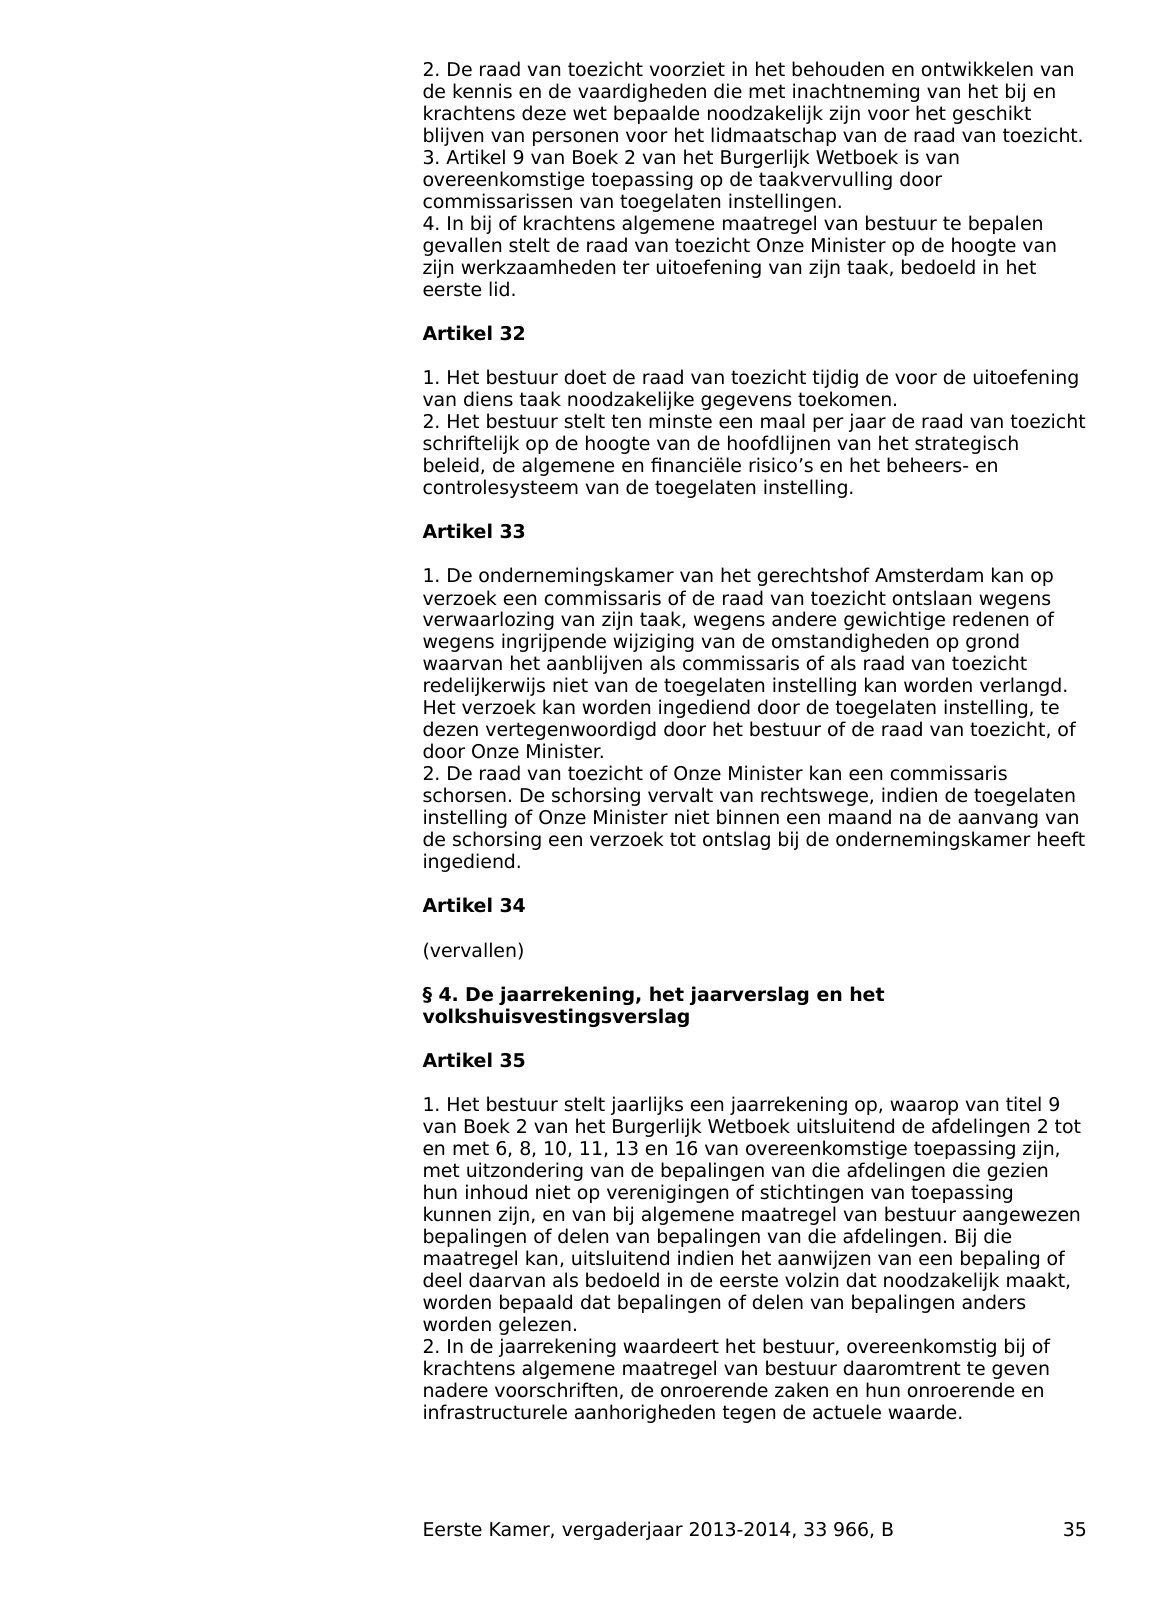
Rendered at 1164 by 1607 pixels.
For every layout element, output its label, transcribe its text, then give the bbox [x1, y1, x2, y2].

subtitle Artikel 33 [422, 521, 1087, 543]
subtitle § 4. De jaarrekening, het jaarverslag en het volkshuisvestingsverslag [422, 984, 1087, 1028]
text (vervallen) [422, 939, 1087, 961]
text 3. Artikel 9 van Boek 2 van het Burgerlijk Wetboek is van overeenkomstige toepassing op de taakvervulling door commissarissen van toegelaten instellingen. [422, 147, 1087, 213]
subtitle Artikel 32 [422, 323, 1087, 345]
subtitle Artikel 35 [422, 1050, 1087, 1072]
text 1. De ondernemingskamer van het gerechtshof Amsterdam kan op verzoek een commissaris of de raad van toezicht ontslaan wegens verwaarlozing van zijn taak, wegens andere gewichtige redenen of wegens ingrijpende wijziging van de omstandigheden op grond waarvan het aanblijven als commissaris of als raad van toezicht redelijkerwijs niet van de toegelaten instelling kan worden verlangd. Het verzoek kan worden ingediend door de toegelaten instelling, te dezen vertegenwoordigd door het bestuur of de raad van toezicht, of door Onze Minister. [422, 565, 1087, 763]
subtitle Artikel 34 [422, 895, 1087, 917]
text 1. Het bestuur stelt jaarlijks een jaarrekening op, waarop van titel 9 van Boek 2 van het Burgerlijk Wetboek uitsluitend de afdelingen 2 tot en met 6, 8, 10, 11, 13 en 16 van overeenkomstige toepassing zijn, met uitzondering van de bepalingen van die afdelingen die gezien hun inhoud niet op verenigingen of stichtingen van toepassing kunnen zijn, en van bij algemene maatregel van bestuur aangewezen bepalingen of delen van bepalingen van die afdelingen. Bij die maatregel kan, uitsluitend indien het aanwijzen van een bepaling of deel daarvan als bedoeld in de eerste volzin dat noodzakelijk maakt, worden bepaald dat bepalingen of delen van bepalingen anders worden gelezen. [422, 1094, 1087, 1336]
text 2. In de jaarrekening waardeert het bestuur, overeenkomstig bij of krachtens algemene maatregel van bestuur daaromtrent te geven nadere voorschriften, de onroerende zaken en hun onroerende en infrastructurele aanhorigheden tegen de actuele waarde. [422, 1336, 1087, 1424]
text 2. De raad van toezicht of Onze Minister kan een commissaris schorsen. De schorsing vervalt van rechtswege, indien de toegelaten instelling of Onze Minister niet binnen een maand na de aanvang van de schorsing een verzoek tot ontslag bij de ondernemingskamer heeft ingediend. [422, 763, 1087, 873]
text 1. Het bestuur doet de raad van toezicht tijdig de voor de uitoefening van diens taak noodzakelijke gegevens toekomen. [422, 367, 1087, 411]
text 4. In bij of krachtens algemene maatregel van bestuur te bepalen gevallen stelt de raad van toezicht Onze Minister op de hoogte van zijn werkzaamheden ter uitoefening van zijn taak, bedoeld in het eerste lid. [422, 213, 1087, 301]
text 2. Het bestuur stelt ten minste een maal per jaar de raad van toezicht schriftelijk op de hoogte van de hoofdlijnen van het strategisch beleid, de algemene en financiële risico’s en het beheers- en controlesysteem van de toegelaten instelling. [422, 411, 1087, 499]
text 2. De raad van toezicht voorziet in het behouden en ontwikkelen van de kennis en de vaardigheden die met inachtneming van het bij en krachtens deze wet bepaalde noodzakelijk zijn voor het geschikt blijven van personen voor het lidmaatschap van de raad van toezicht. [422, 59, 1087, 147]
